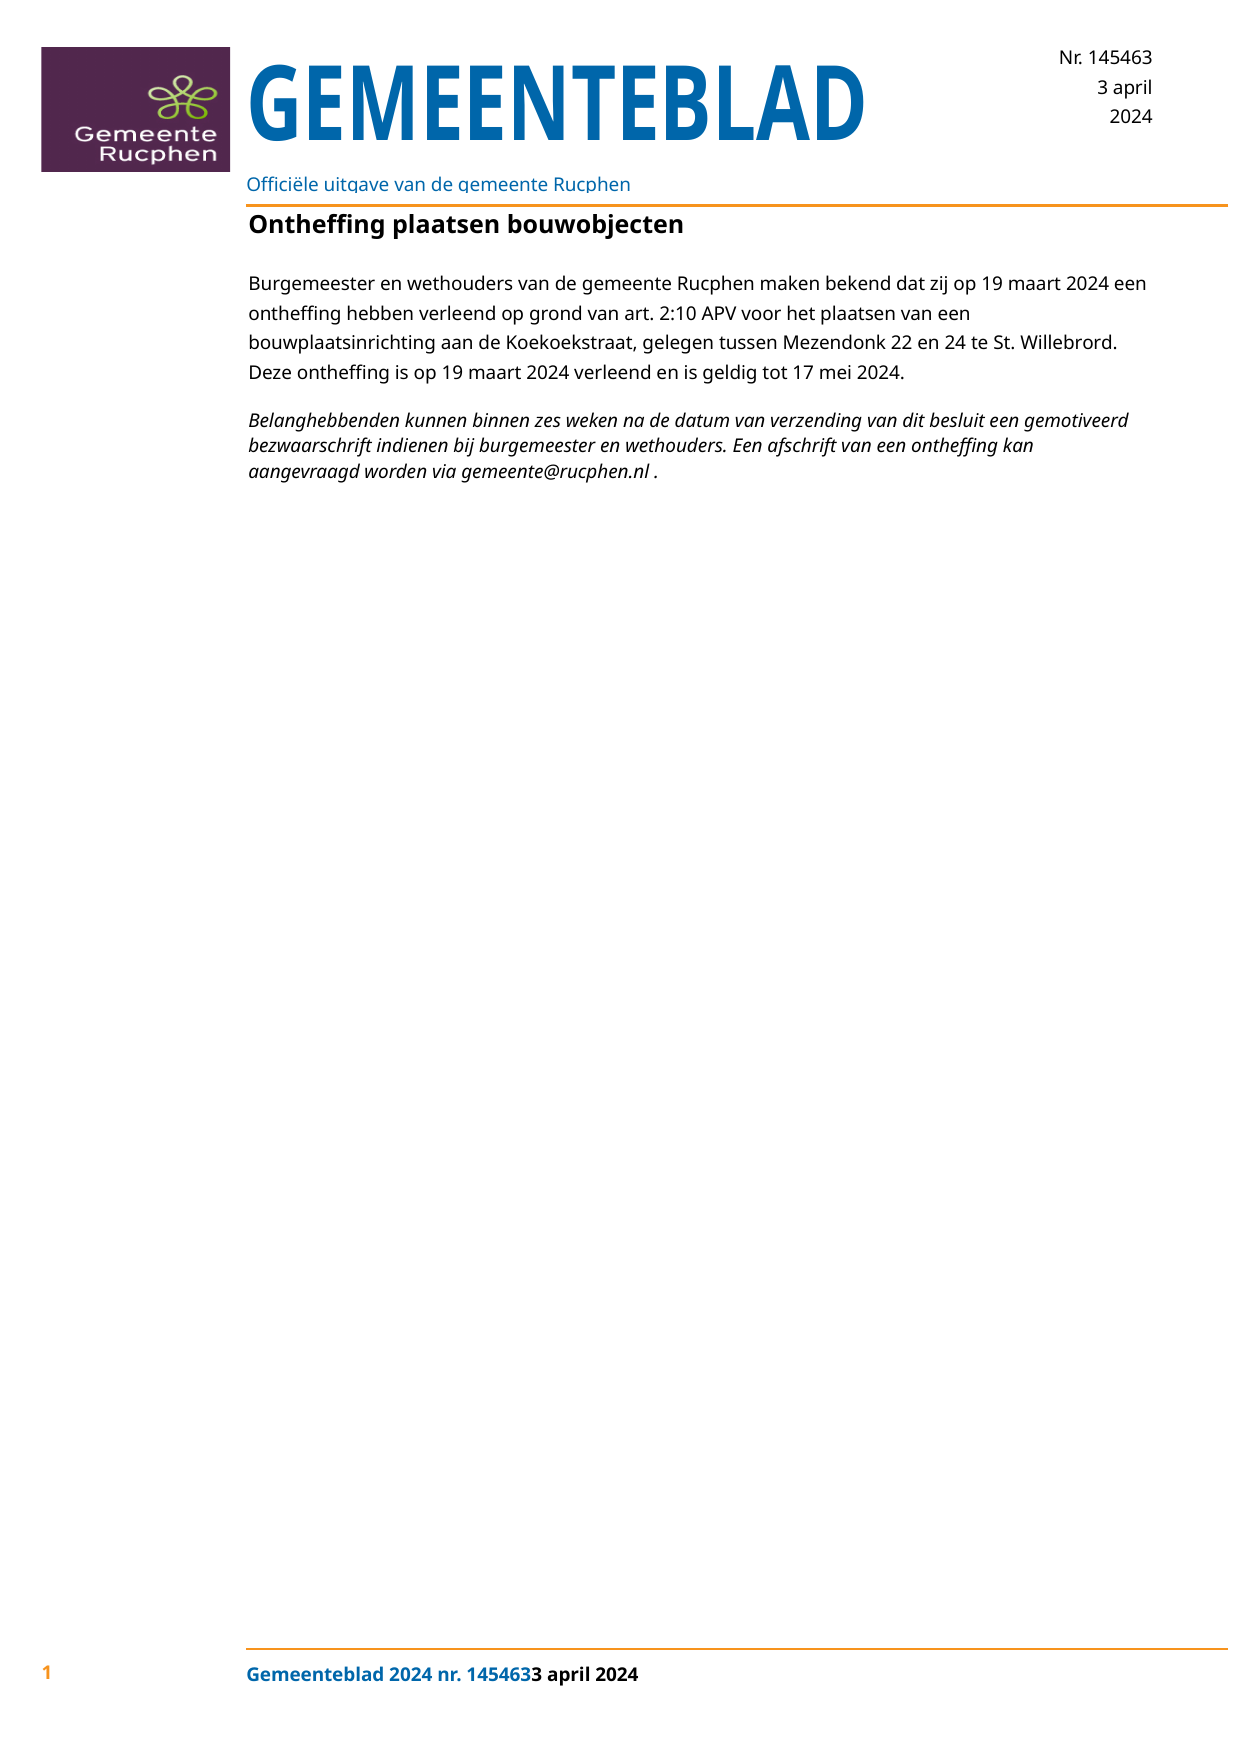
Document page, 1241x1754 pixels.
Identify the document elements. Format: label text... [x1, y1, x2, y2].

text Burgemeester en wethouders van de gemeente Rucphen maken bekend dat zij op 19 maart 2024 een ontheffing hebben verleend op grond van art. 2:10 APV voor het plaatsen van een bouwplaatsinrichting aan de Koekoekstraat, gelegen tussen Mezendonk 22 en 24 te St. Willebrord. Deze ontheffing is op 19 maart 2024 verleend en is geldig tot 17 mei 2024. [248, 270, 1152, 385]
text Ontheffing plaatsen bouwobjecten [248, 207, 1152, 241]
picture [41, 47, 231, 172]
text Belanghebbenden kunnen binnen zes weken na de datum van verzending van dit besluit een gemotiveerd bezwaarschrift indienen bij burgemeester en wethouders. Een afschrift van een ontheffing kan aangevraagd worden via gemeente@rucphen.nl . [248, 407, 1152, 484]
